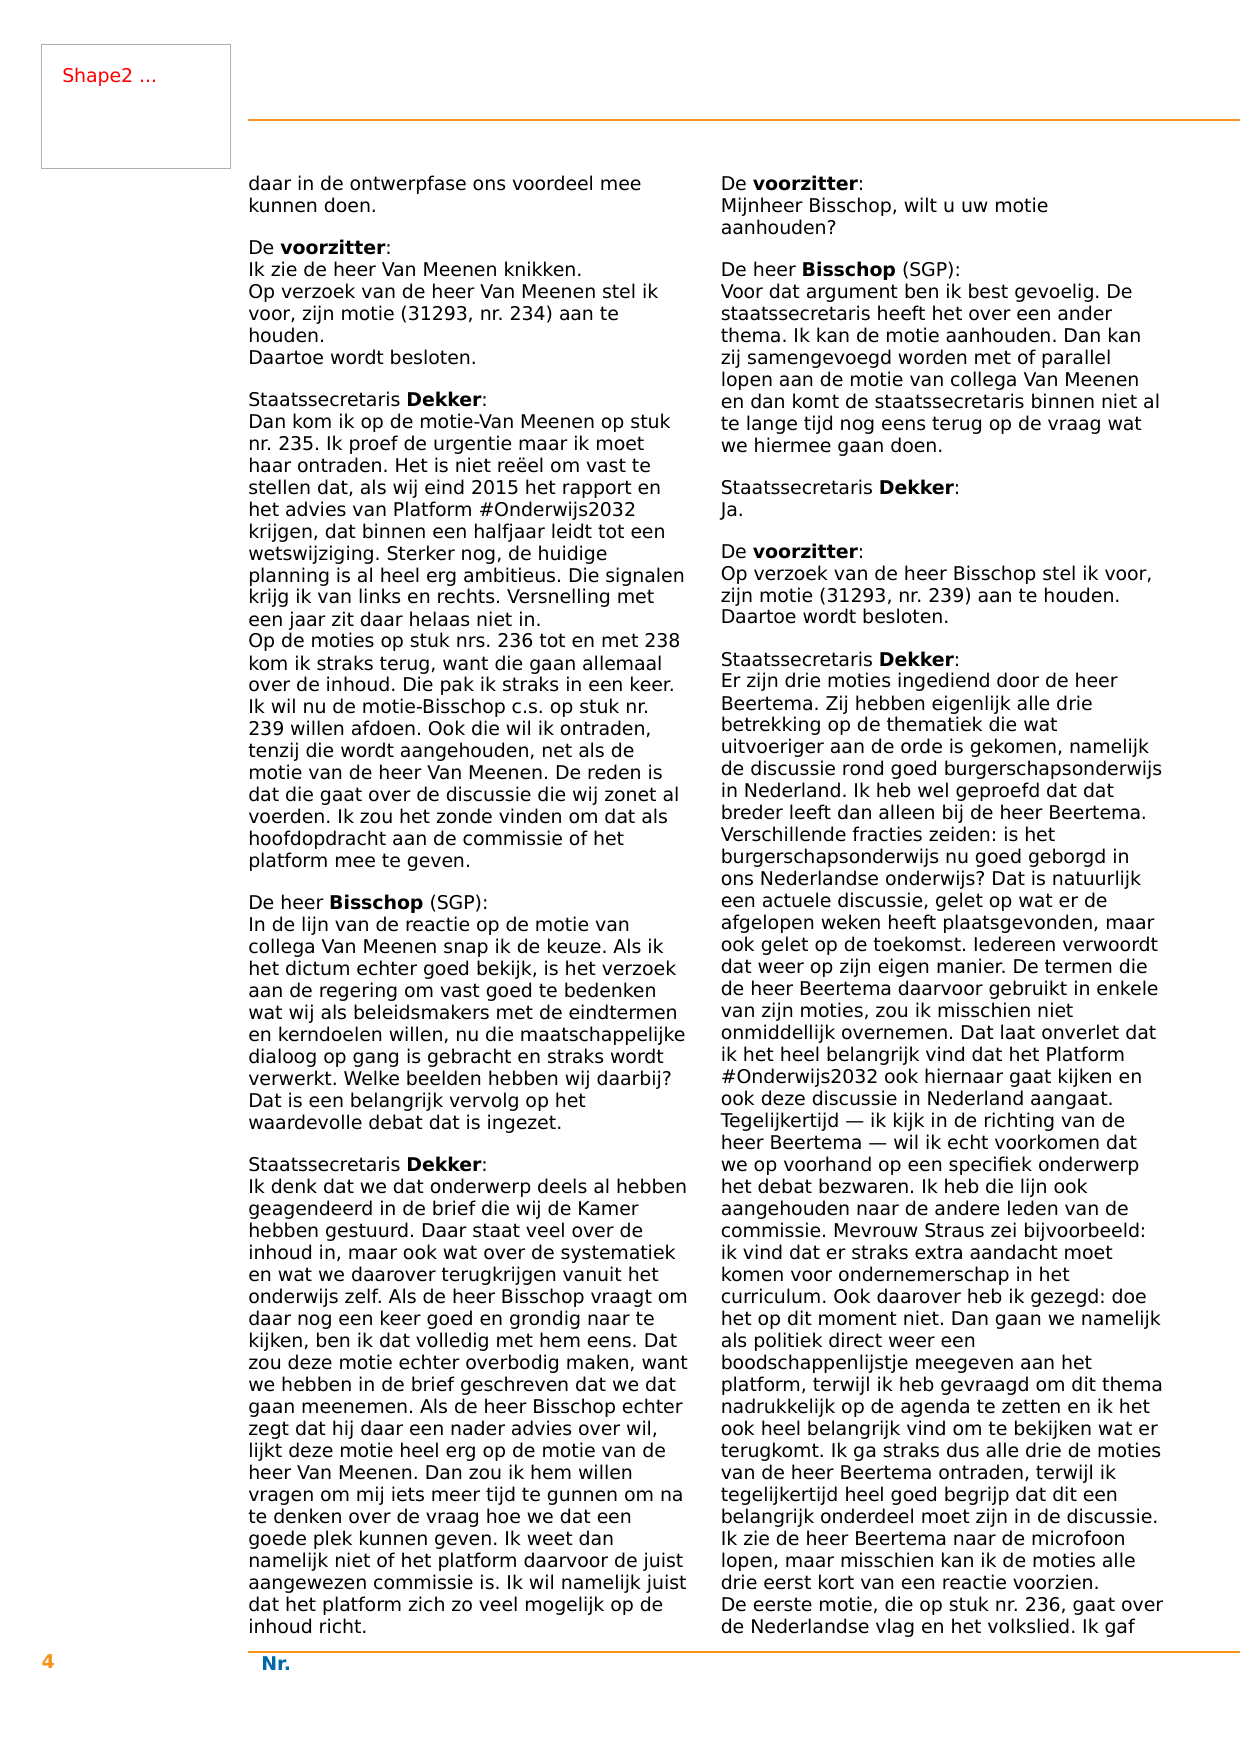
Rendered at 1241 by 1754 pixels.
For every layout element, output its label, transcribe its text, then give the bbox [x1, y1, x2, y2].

text Ik zie de heer Van Meenen knikken. [248, 259, 691, 281]
text Dan kom ik op de motie-Van Meenen op stuk nr. 235. Ik proef de urgentie maar ik moet haar ontraden. Het is niet reëel om vast te stellen dat, als wij eind 2015 het rapport en het advies van Platform #Onderwijs2032 krijgen, dat binnen een halfjaar leidt tot een wetswijziging. Sterker nog, de huidige planning is al heel erg ambitieus. Die signalen krijg ik van links en rechts. Versnelling met een jaar zit daar helaas niet in. [248, 411, 691, 630]
text Daartoe wordt besloten. [248, 347, 691, 369]
text Er zijn drie moties ingediend door de heer Beertema. Zij hebben eigenlijk alle drie betrekking op de thematiek die wat uitvoeriger aan de orde is gekomen, namelijk de discussie rond goed burgerschapsonderwijs in Nederland. Ik heb wel geproefd dat dat breder leeft dan alleen bij de heer Beertema. Verschillende fracties zeiden: is het burgerschapsonderwijs nu goed geborgd in ons Nederlandse onderwijs? Dat is natuurlijk een actuele discussie, gelet op wat er de afgelopen weken heeft plaatsgevonden, maar ook gelet op de toekomst. Iedereen verwoordt dat weer op zijn eigen manier. De termen die de heer Beertema daarvoor gebruikt in enkele van zijn moties, zou ik misschien niet onmiddellijk overnemen. Dat laat onverlet dat ik het heel belangrijk vind dat het Platform #Onderwijs2032 ook hiernaar gaat kijken en ook deze discussie in Nederland aangaat. [721, 670, 1163, 1110]
text Staatssecretaris Dekker: [248, 389, 691, 411]
text Ik wil nu de motie-Bisschop c.s. op stuk nr. 239 willen afdoen. Ook die wil ik ontraden, tenzij die wordt aangehouden, net als de motie van de heer Van Meenen. De reden is dat die gaat over de discussie die wij zonet al voerden. Ik zou het zonde vinden om dat als hoofdopdracht aan de commissie of het platform mee te geven. [248, 696, 691, 872]
text Ja. [721, 498, 1163, 521]
text Staatssecretaris Dekker: [248, 1154, 691, 1176]
text In de lijn van de reactie op de motie van collega Van Meenen snap ik de keuze. Als ik het dictum echter goed bekijk, is het verzoek aan de regering om vast goed te bedenken wat wij als beleidsmakers met de eindtermen en kerndoelen willen, nu die maatschappelijke dialoog op gang is gebracht en straks wordt verwerkt. Welke beelden hebben wij daarbij? Dat is een belangrijk vervolg op het waardevolle debat dat is ingezet. [248, 914, 691, 1134]
text De eerste motie, die op stuk nr. 236, gaat over de Nederlandse vlag en het volkslied. Ik gaf [721, 1593, 1163, 1637]
text Daartoe wordt besloten. [721, 606, 1163, 628]
text Voor dat argument ben ik best gevoelig. De staatssecretaris heeft het over een ander thema. Ik kan de motie aanhouden. Dan kan zij samengevoegd worden met of parallel lopen aan de motie van collega Van Meenen en dan komt de staatssecretaris binnen niet al te lange tijd nog eens terug op de vraag wat we hiermee gaan doen. [721, 281, 1163, 457]
text Ik denk dat we dat onderwerp deels al hebben geagendeerd in de brief die wij de Kamer hebben gestuurd. Daar staat veel over de inhoud in, maar ook wat over de systematiek en wat we daarover terugkrijgen vanuit het onderwijs zelf. Als de heer Bisschop vraagt om daar nog een keer goed en grondig naar te kijken, ben ik dat volledig met hem eens. Dat zou deze motie echter overbodig maken, want we hebben in de brief geschreven dat we dat gaan meenemen. Als de heer Bisschop echter zegt dat hij daar een nader advies over wil, lijkt deze motie heel erg op de motie van de heer Van Meenen. Dan zou ik hem willen vragen om mij iets meer tijd te gunnen om na te denken over de vraag hoe we dat een goede plek kunnen geven. Ik weet dan namelijk niet of het platform daarvoor de juist aangewezen commissie is. Ik wil namelijk juist dat het platform zich zo veel mogelijk op de inhoud richt. [248, 1176, 691, 1637]
text Tegelijkertijd — ik kijk in de richting van de heer Beertema — wil ik echt voorkomen dat we op voorhand op een specifiek onderwerp het debat bezwaren. Ik heb die lijn ook aangehouden naar de andere leden van de commissie. Mevrouw Straus zei bijvoorbeeld: ik vind dat er straks extra aandacht moet komen voor ondernemerschap in het curriculum. Ook daarover heb ik gezegd: doe het op dit moment niet. Dan gaan we namelijk als politiek direct weer een boodschappenlijstje meegeven aan het platform, terwijl ik heb gevraagd om dit thema nadrukkelijk op de agenda te zetten en ik het ook heel belangrijk vind om te bekijken wat er terugkomt. Ik ga straks dus alle drie de moties van de heer Beertema ontraden, terwijl ik tegelijkertijd heel goed begrijp dat dit een belangrijk onderdeel moet zijn in de discussie. Ik zie de heer Beertema naar de microfoon lopen, maar misschien kan ik de moties alle drie eerst kort van een reactie voorzien. [721, 1110, 1163, 1593]
text De heer Bisschop (SGP): [721, 259, 1163, 281]
text Op verzoek van de heer Van Meenen stel ik voor, zijn motie (31293, nr. 234) aan te houden. [248, 281, 691, 347]
text Op de moties op stuk nrs. 236 tot en met 238 kom ik straks terug, want die gaan allemaal over de inhoud. Die pak ik straks in een keer. [248, 630, 691, 696]
text Staatssecretaris Dekker: [721, 648, 1163, 670]
text Staatssecretaris Dekker: [721, 477, 1163, 498]
text Op verzoek van de heer Bisschop stel ik voor, zijn motie (31293, nr. 239) aan te houden. [721, 562, 1163, 606]
text Mijnheer Bisschop, wilt u uw motie aanhouden? [721, 195, 1163, 239]
text daar in de ontwerpfase ons voordeel mee kunnen doen. [248, 173, 691, 217]
text De voorzitter: [248, 237, 691, 259]
text De heer Bisschop (SGP): [248, 892, 691, 914]
text De voorzitter: [721, 541, 1163, 562]
text De voorzitter: [721, 173, 1163, 195]
